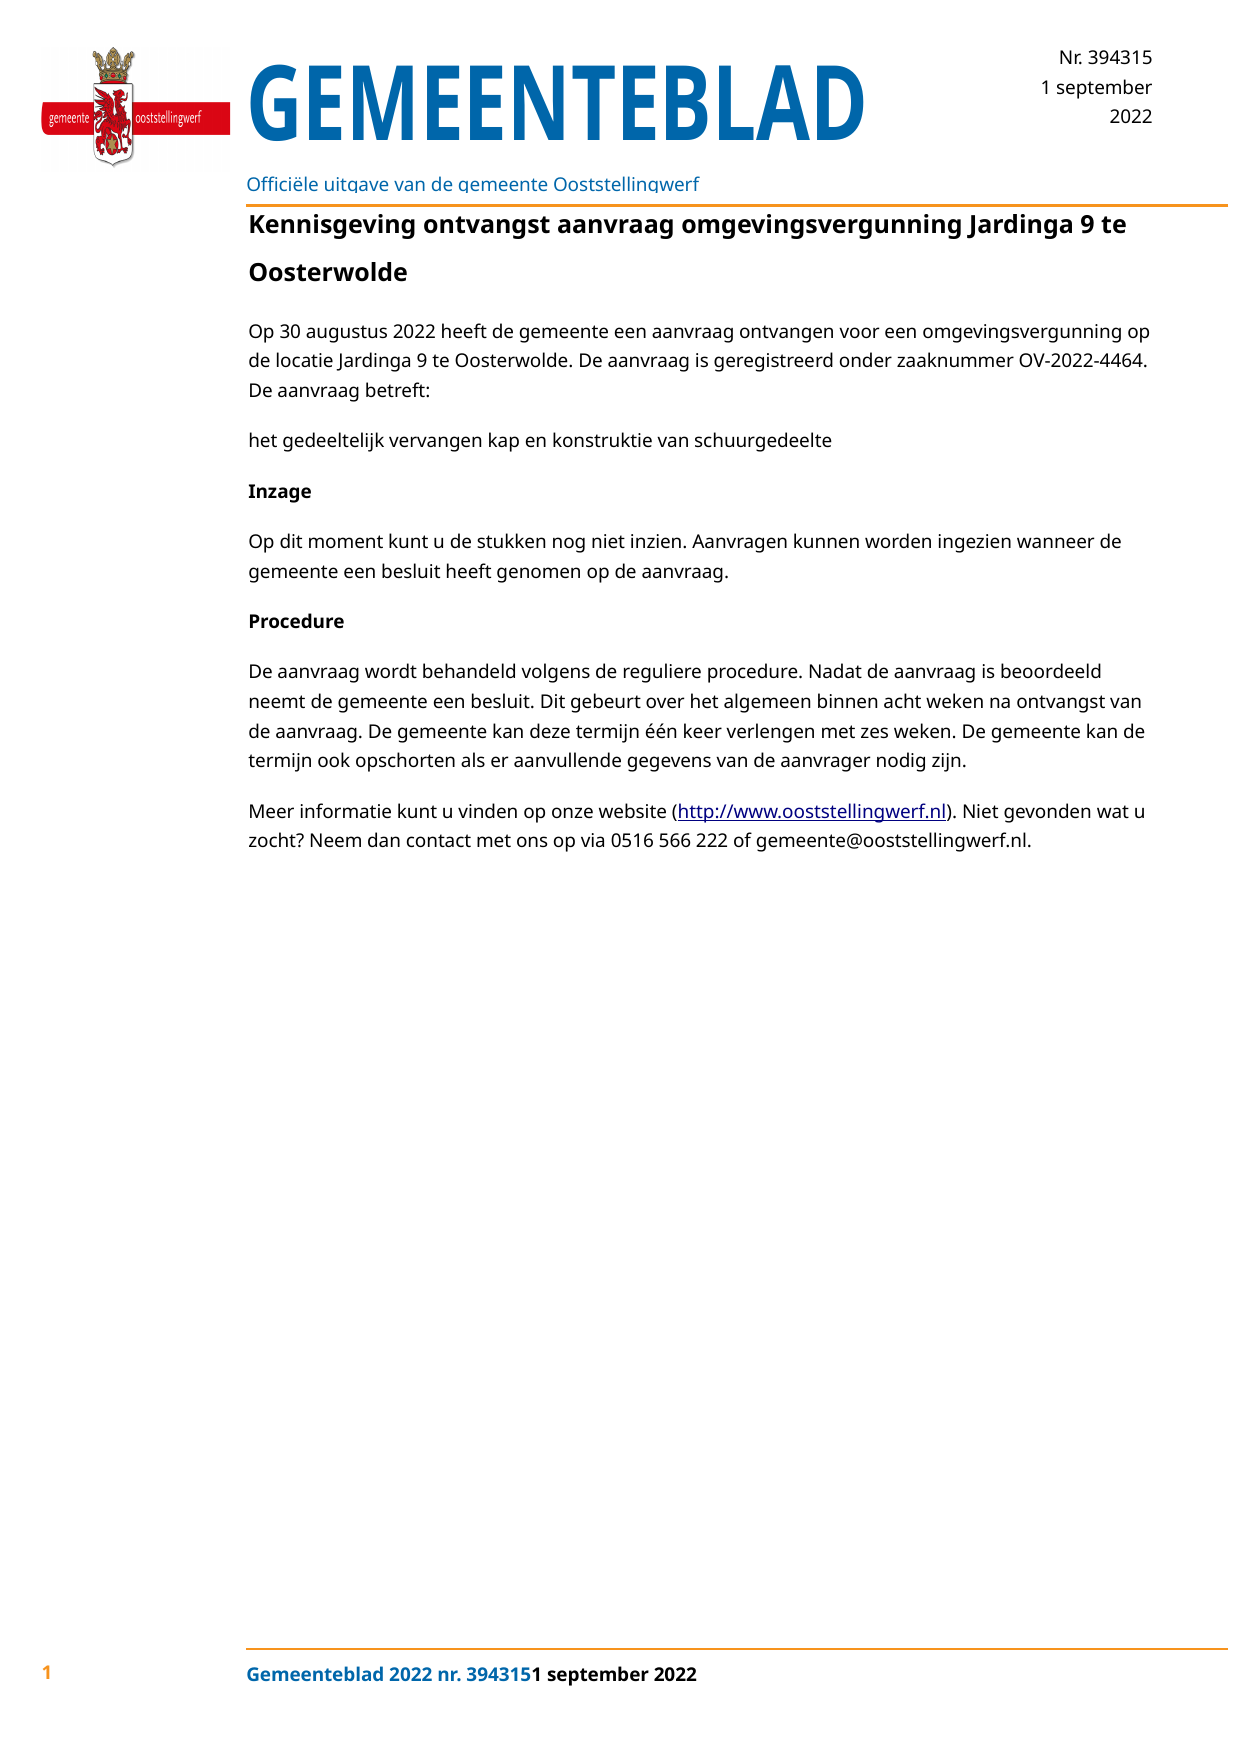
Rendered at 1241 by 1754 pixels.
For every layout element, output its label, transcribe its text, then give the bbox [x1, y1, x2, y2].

picture [41, 47, 231, 172]
text Op dit moment kunt u de stukken nog niet inzien. Aanvragen kunnen worden ingezien wanneer de gemeente een besluit heeft genomen op de aanvraag. [248, 528, 1152, 584]
text Procedure [248, 608, 1152, 634]
text Kennisgeving ontvangst aanvraag omgevingsvergunning Jardinga 9 te Oosterwolde [248, 207, 1152, 288]
text De aanvraag wordt behandeld volgens de reguliere procedure. Nadat de aanvraag is beoordeeld neemt de gemeente een besluit. Dit gebeurt over het algemeen binnen acht weken na ontvangst van de aanvraag. De gemeente kan deze termijn één keer verlengen met zes weken. De gemeente kan de termijn ook opschorten als er aanvullende gegevens van de aanvrager nodig zijn. [248, 659, 1152, 773]
text Inzage [248, 478, 1152, 504]
text Meer informatie kunt u vinden op onze website (http://www.ooststellingwerf.nl). Niet gevonden wat u zocht? Neem dan contact met ons op via 0516 566 222 of gemeente@ooststellingwerf.nl. [248, 798, 1152, 853]
text het gedeeltelijk vervangen kap en konstruktie van schuurgedeelte [248, 427, 1152, 453]
text Op 30 augustus 2022 heeft de gemeente een aanvraag ontvangen voor een omgevingsvergunning op de locatie Jardinga 9 te Oosterwolde. De aanvraag is geregistreerd onder zaaknummer OV-2022-4464. De aanvraag betreft: [248, 318, 1152, 403]
